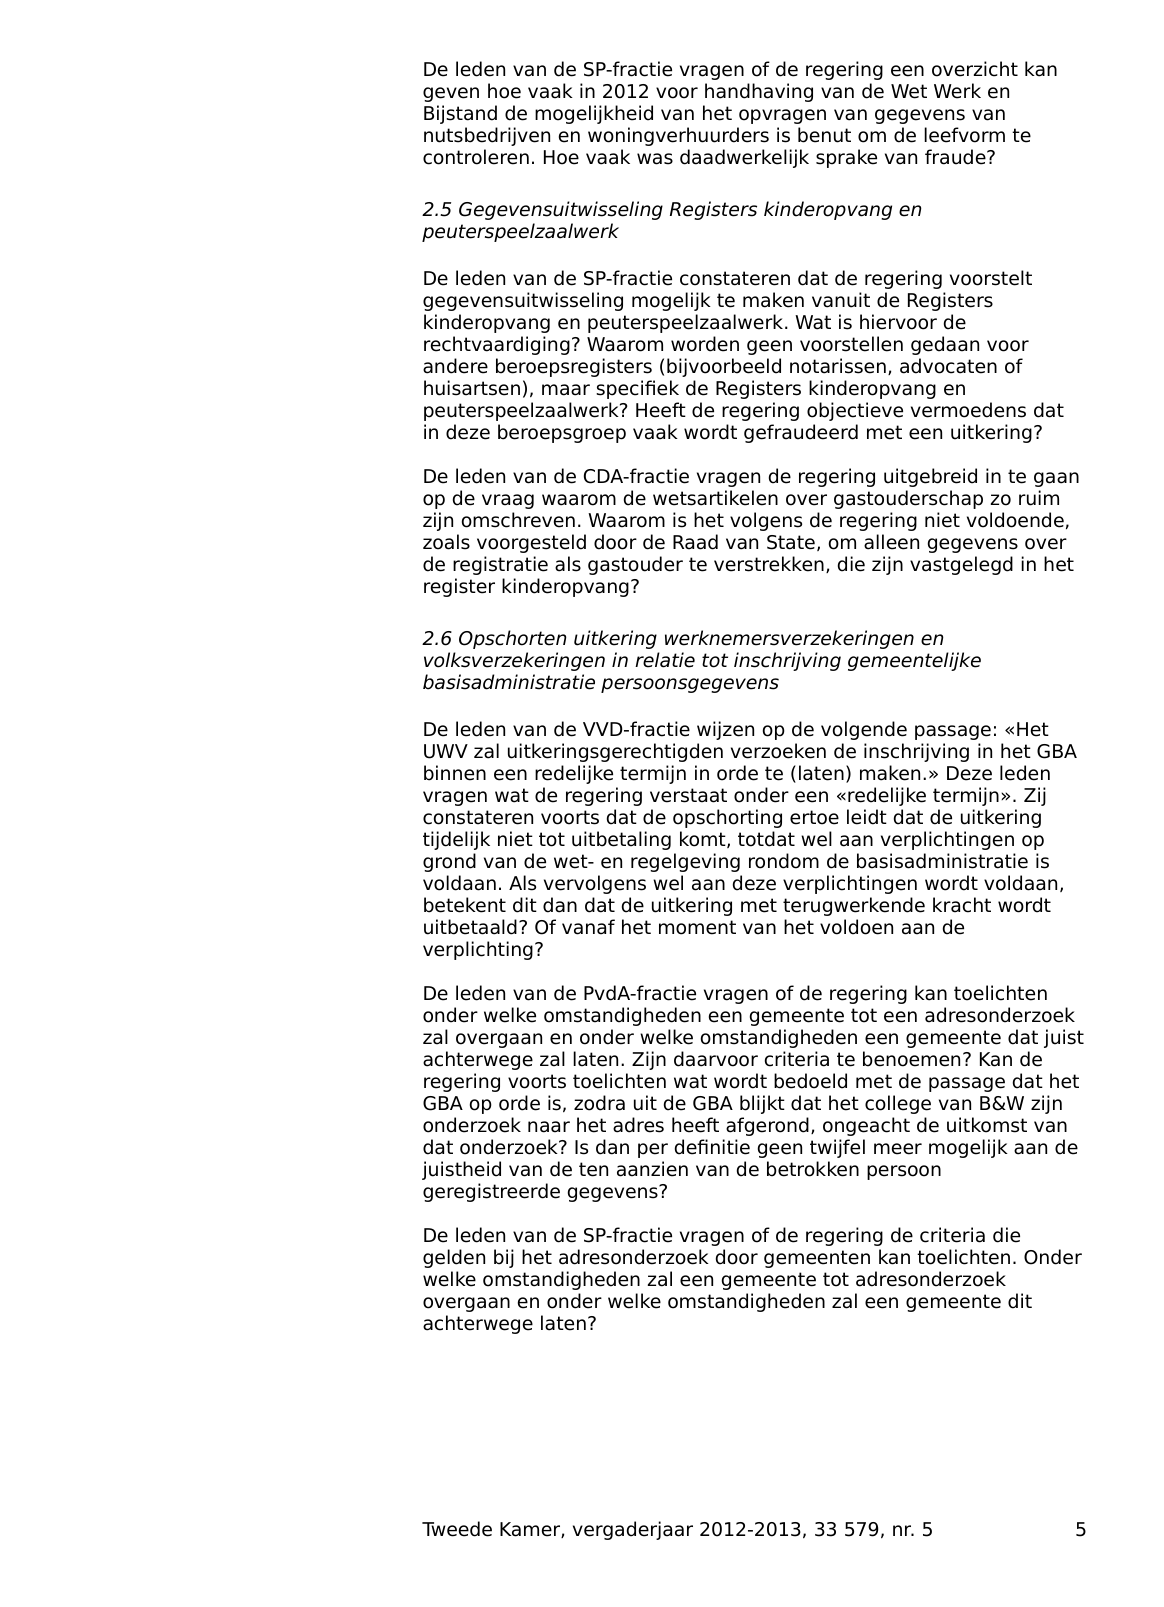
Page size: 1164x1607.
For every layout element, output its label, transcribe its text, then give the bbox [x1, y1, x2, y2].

text De leden van de VVD-fractie wijzen op de volgende passage: «Het UWV zal uitkeringsgerechtigden verzoeken de inschrijving in het GBA binnen een redelijke termijn in orde te (laten) maken.» Deze leden vragen wat de regering verstaat onder een «redelijke termijn». Zij constateren voorts dat de opschorting ertoe leidt dat de uitkering tijdelijk niet tot uitbetaling komt, totdat wel aan verplichtingen op grond van de wet- en regelgeving rondom de basisadministratie is voldaan. Als vervolgens wel aan deze verplichtingen wordt voldaan, betekent dit dan dat de uitkering met terugwerkende kracht wordt uitbetaald? Of vanaf het moment van het voldoen aan de verplichting? [422, 719, 1087, 961]
text De leden van de PvdA-fractie vragen of de regering kan toelichten onder welke omstandigheden een gemeente tot een adresonderzoek zal overgaan en onder welke omstandigheden een gemeente dat juist achterwege zal laten. Zijn daarvoor criteria te benoemen? Kan de regering voorts toelichten wat wordt bedoeld met de passage dat het GBA op orde is, zodra uit de GBA blijkt dat het college van B&W zijn onderzoek naar het adres heeft afgerond, ongeacht de uitkomst van dat onderzoek? Is dan per definitie geen twijfel meer mogelijk aan de juistheid van de ten aanzien van de betrokken persoon geregistreerde gegevens? [422, 983, 1087, 1202]
subtitle 2.5 Gegevensuitwisseling Registers kinderopvang en peuterspeelzaalwerk [422, 199, 1087, 243]
text De leden van de SP-fractie vragen of de regering een overzicht kan geven hoe vaak in 2012 voor handhaving van de Wet Werk en Bijstand de mogelijkheid van het opvragen van gegevens van nutsbedrijven en woningverhuurders is benut om de leefvorm te controleren. Hoe vaak was daadwerkelijk sprake van fraude? [422, 59, 1087, 169]
text De leden van de CDA-fractie vragen de regering uitgebreid in te gaan op de vraag waarom de wetsartikelen over gastouderschap zo ruim zijn omschreven. Waarom is het volgens de regering niet voldoende, zoals voorgesteld door de Raad van State, om alleen gegevens over de registratie als gastouder te verstrekken, die zijn vastgelegd in het register kinderopvang? [422, 466, 1087, 598]
subtitle 2.6 Opschorten uitkering werknemersverzekeringen en volksverzekeringen in relatie tot inschrijving gemeentelijke basisadministratie persoonsgegevens [422, 628, 1087, 694]
text De leden van de SP-fractie vragen of de regering de criteria die gelden bij het adresonderzoek door gemeenten kan toelichten. Onder welke omstandigheden zal een gemeente tot adresonderzoek overgaan en onder welke omstandigheden zal een gemeente dit achterwege laten? [422, 1225, 1087, 1334]
text De leden van de SP-fractie constateren dat de regering voorstelt gegevensuitwisseling mogelijk te maken vanuit de Registers kinderopvang en peuterspeelzaalwerk. Wat is hiervoor de rechtvaardiging? Waarom worden geen voorstellen gedaan voor andere beroepsregisters (bijvoorbeeld notarissen, advocaten of huisartsen), maar specifiek de Registers kinderopvang en peuterspeelzaalwerk? Heeft de regering objectieve vermoedens dat in deze beroepsgroep vaak wordt gefraudeerd met een uitkering? [422, 268, 1087, 444]
